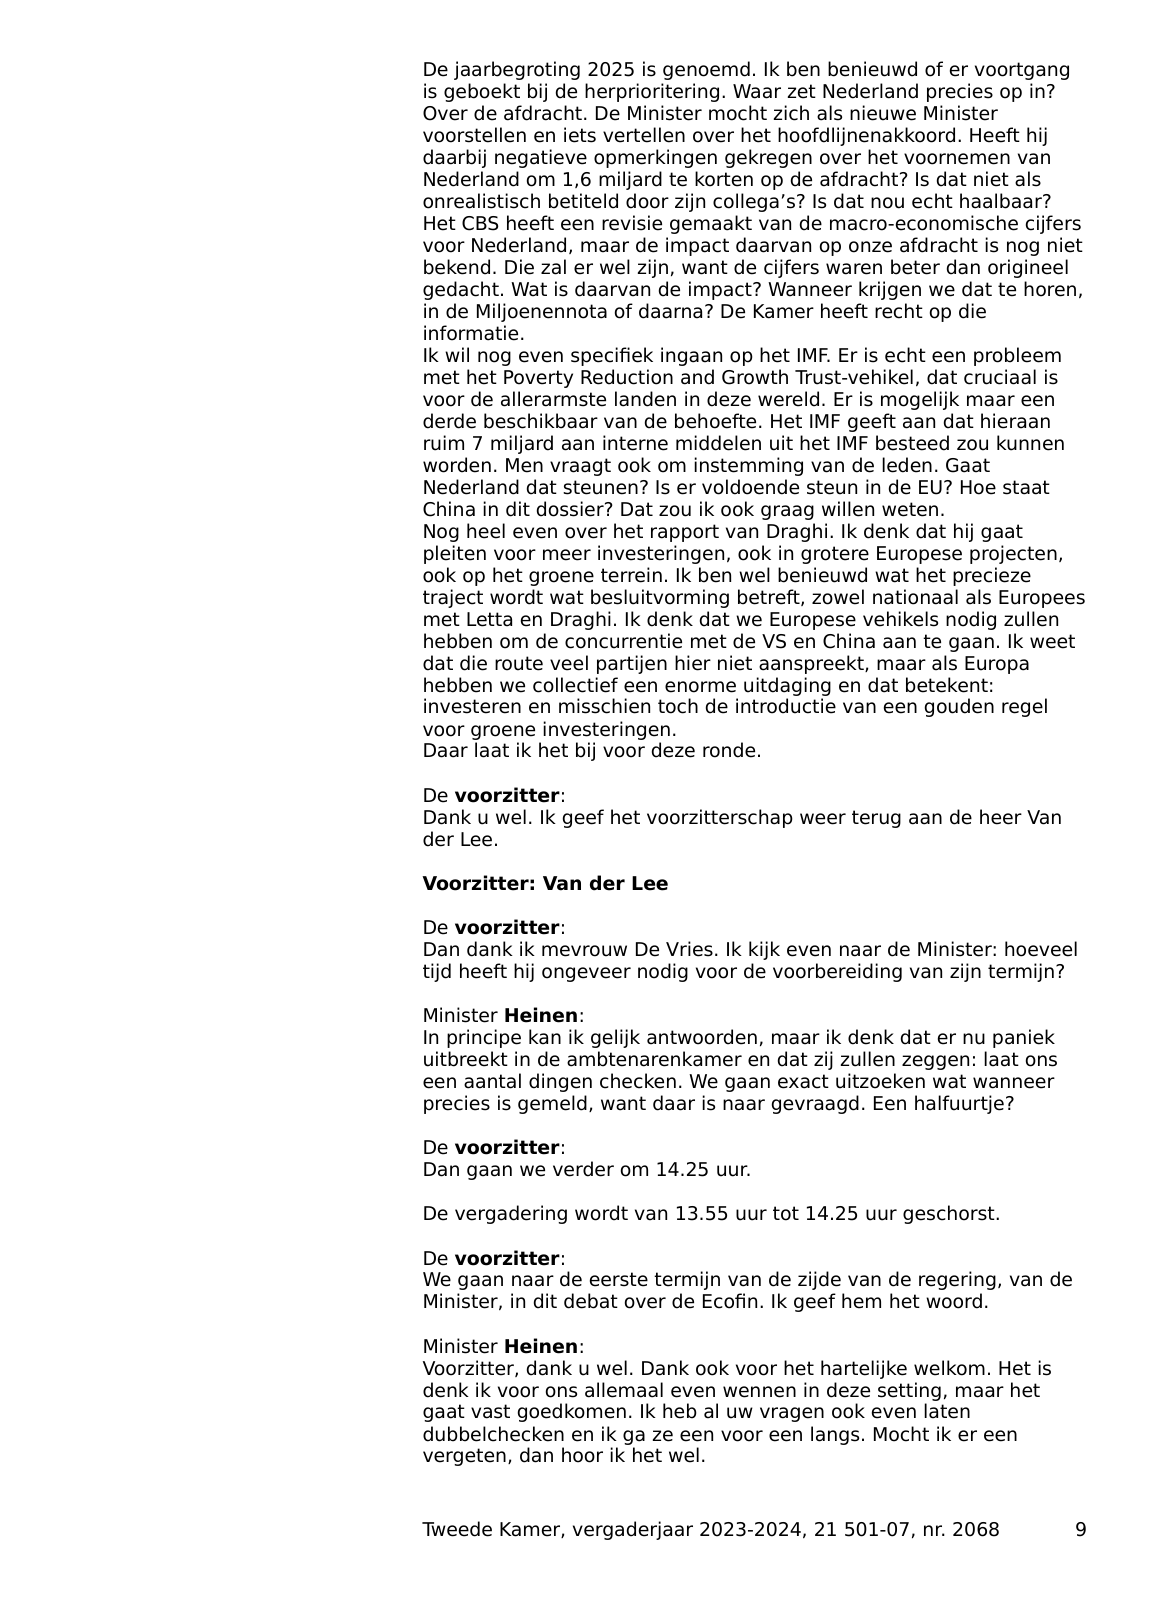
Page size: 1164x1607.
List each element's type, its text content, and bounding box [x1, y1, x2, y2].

text De vergadering wordt van 13.55 uur tot 14.25 uur geschorst. [422, 1203, 1087, 1225]
text Dan dank ik mevrouw De Vries. Ik kijk even naar de Minister: hoeveel tijd heeft hij ongeveer nodig voor de voorbereiding van zijn termijn? [422, 939, 1087, 983]
text Minister Heinen: [422, 1005, 1087, 1027]
text Dank u wel. Ik geef het voorzitterschap weer terug aan de heer Van der Lee. [422, 807, 1087, 851]
text Voorzitter: Van der Lee [422, 873, 1087, 895]
text Dan gaan we verder om 14.25 uur. [422, 1159, 1087, 1181]
text De voorzitter: [422, 1137, 1087, 1159]
text De voorzitter: [422, 1247, 1087, 1269]
text Voorzitter, dank u wel. Dank ook voor het hartelijke welkom. Het is denk ik voor ons allemaal even wennen in deze setting, maar het gaat vast goedkomen. Ik heb al uw vragen ook even laten dubbelchecken en ik ga ze een voor een langs. Mocht ik er een vergeten, dan hoor ik het wel. [422, 1357, 1087, 1467]
text De voorzitter: [422, 917, 1087, 939]
text De jaarbegroting 2025 is genoemd. Ik ben benieuwd of er voortgang is geboekt bij de herprioritering. Waar zet Nederland precies op in? [422, 59, 1087, 103]
text Ik wil nog even specifiek ingaan op het IMF. Er is echt een probleem met het Poverty Reduction and Growth Trust-vehikel, dat cruciaal is voor de allerarmste landen in deze wereld. Er is mogelijk maar een derde beschikbaar van de behoefte. Het IMF geeft aan dat hieraan ruim 7 miljard aan interne middelen uit het IMF besteed zou kunnen worden. Men vraagt ook om instemming van de leden. Gaat Nederland dat steunen? Is er voldoende steun in de EU? Hoe staat China in dit dossier? Dat zou ik ook graag willen weten. [422, 345, 1087, 521]
text Minister Heinen: [422, 1336, 1087, 1357]
text Nog heel even over het rapport van Draghi. Ik denk dat hij gaat pleiten voor meer investeringen, ook in grotere Europese projecten, ook op het groene terrein. Ik ben wel benieuwd wat het precieze traject wordt wat besluitvorming betreft, zowel nationaal als Europees met Letta en Draghi. Ik denk dat we Europese vehikels nodig zullen hebben om de concurrentie met de VS en China aan te gaan. Ik weet dat die route veel partijen hier niet aanspreekt, maar als Europa hebben we collectief een enorme uitdaging en dat betekent: investeren en misschien toch de introductie van een gouden regel voor groene investeringen. [422, 521, 1087, 740]
text We gaan naar de eerste termijn van de zijde van de regering, van de Minister, in dit debat over de Ecofin. Ik geef hem het woord. [422, 1269, 1087, 1313]
text Over de afdracht. De Minister mocht zich als nieuwe Minister voorstellen en iets vertellen over het hoofdlijnenakkoord. Heeft hij daarbij negatieve opmerkingen gekregen over het voornemen van Nederland om 1,6 miljard te korten op de afdracht? Is dat niet als onrealistisch betiteld door zijn collega’s? Is dat nou echt haalbaar? Het CBS heeft een revisie gemaakt van de macro-economische cijfers voor Nederland, maar de impact daarvan op onze afdracht is nog niet bekend. Die zal er wel zijn, want de cijfers waren beter dan origineel gedacht. Wat is daarvan de impact? Wanneer krijgen we dat te horen, in de Miljoenennota of daarna? De Kamer heeft recht op die informatie. [422, 103, 1087, 345]
text De voorzitter: [422, 784, 1087, 807]
text Daar laat ik het bij voor deze ronde. [422, 740, 1087, 762]
text In principe kan ik gelijk antwoorden, maar ik denk dat er nu paniek uitbreekt in de ambtenarenkamer en dat zij zullen zeggen: laat ons een aantal dingen checken. We gaan exact uitzoeken wat wanneer precies is gemeld, want daar is naar gevraagd. Een halfuurtje? [422, 1027, 1087, 1115]
